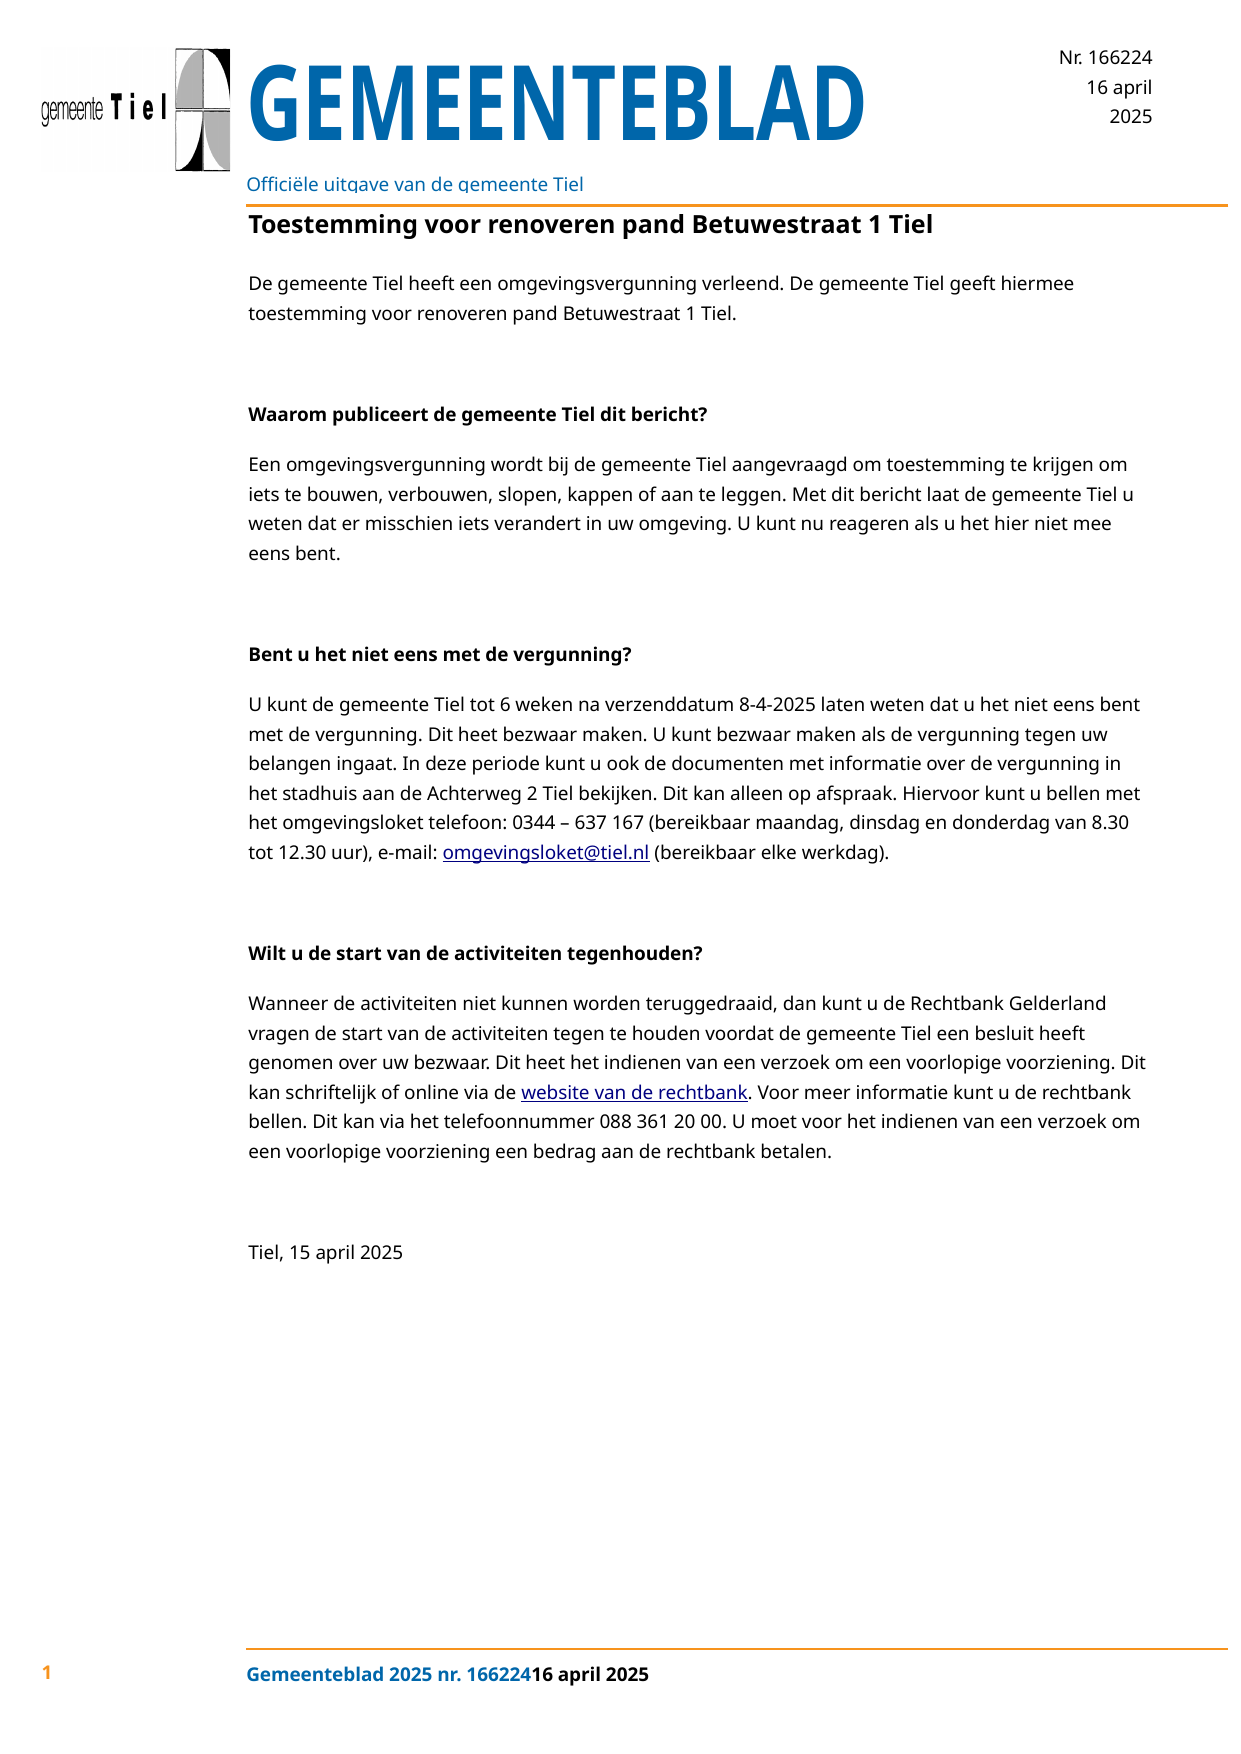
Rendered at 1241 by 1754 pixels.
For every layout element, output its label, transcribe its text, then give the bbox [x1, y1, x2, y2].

picture [41, 47, 231, 172]
text Wilt u de start van de activiteiten tegenhouden? [248, 940, 1152, 966]
text Tiel, 15 april 2025 [248, 1239, 1152, 1265]
text Waarom publiceert de gemeente Tiel dit bericht? [248, 401, 1152, 426]
text De gemeente Tiel heeft een omgevingsvergunning verleend. De gemeente Tiel geeft hiermee toestemming voor renoveren pand Betuwestraat 1 Tiel. [248, 270, 1152, 326]
text Wanneer de activiteiten niet kunnen worden teruggedraaid, dan kunt u de Rechtbank Gelderland vragen de start van de activiteiten tegen te houden voordat de gemeente Tiel een besluit heeft genomen over uw bezwaar. Dit heet het indienen van een verzoek om een voorlopige voorziening. Dit kan schriftelijk of online via de website van de rechtbank. Voor meer informatie kunt u de rechtbank bellen. Dit kan via het telefoonnummer 088 361 20 00. U moet voor het indienen van een verzoek om een voorlopige voorziening een bedrag aan de rechtbank betalen. [248, 990, 1152, 1164]
text Een omgevingsvergunning wordt bij de gemeente Tiel aangevraagd om toestemming te krijgen om iets te bouwen, verbouwen, slopen, kappen of aan te leggen. Met dit bericht laat de gemeente Tiel u weten dat er misschien iets verandert in uw omgeving. U kunt nu reageren als u het hier niet mee eens bent. [248, 451, 1152, 566]
text Bent u het niet eens met de vergunning? [248, 641, 1152, 666]
text Toestemming voor renoveren pand Betuwestraat 1 Tiel [248, 207, 1152, 241]
text U kunt de gemeente Tiel tot 6 weken na verzenddatum 8-4-2025 laten weten dat u het niet eens bent met de vergunning. Dit heet bezwaar maken. U kunt bezwaar maken als de vergunning tegen uw belangen ingaat. In deze periode kunt u ook de documenten met informatie over de vergunning in het stadhuis aan de Achterweg 2 Tiel bekijken. Dit kan alleen op afspraak. Hiervoor kunt u bellen met het omgevingsloket telefoon: 0344 – 637 167 (bereikbaar maandag, dinsdag en donderdag van 8.30 tot 12.30 uur), e-mail: omgevingsloket@tiel.nl (bereikbaar elke werkdag). [248, 691, 1152, 865]
